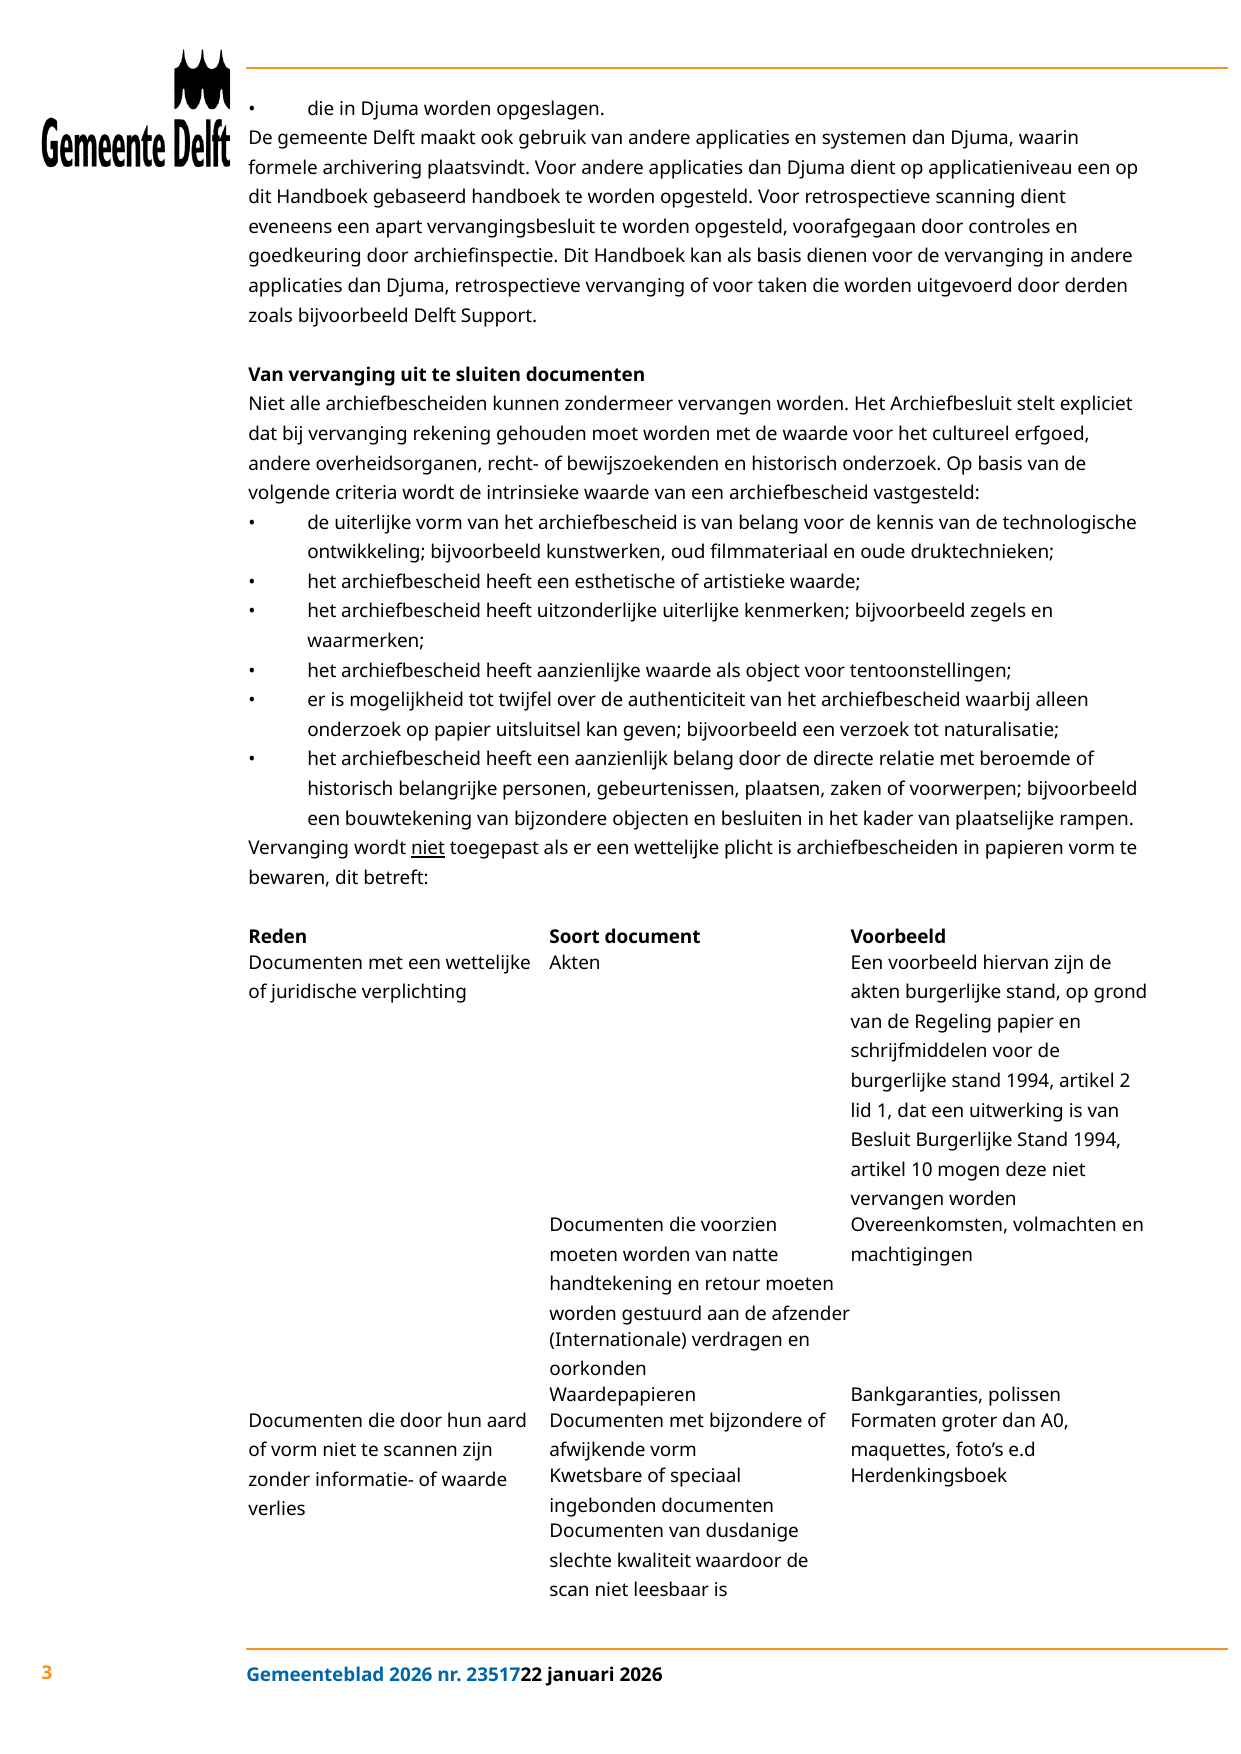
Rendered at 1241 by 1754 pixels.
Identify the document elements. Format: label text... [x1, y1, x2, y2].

table_cell Herdenkingsboek [850, 1462, 1152, 1517]
text Niet alle archiefbescheiden kunnen zondermeer vervangen worden. Het Archiefbesluit stelt expliciet dat bij vervanging rekening gehouden moet worden met de waarde voor het cultureel erfgoed, andere overheidsorganen, recht- of bewijszoekenden en historisch onderzoek. Op basis van de volgende criteria wordt de intrinsieke waarde van een archiefbescheid vastgesteld: [248, 391, 1152, 505]
list het archiefbescheid heeft een esthetische of artistieke waarde; [248, 568, 1152, 594]
table_cell Documenten met een wettelijke of juridische verplichting [248, 949, 549, 1407]
text Van vervanging uit te sluiten documenten [248, 361, 1152, 387]
list die in Djuma worden opgeslagen. [248, 95, 1152, 121]
list de uiterlijke vorm van het archiefbescheid is van belang voor de kennis van de technologische ontwikkeling; bijvoorbeeld kunstwerken, oud filmmateriaal en oude druktechnieken; [248, 509, 1152, 564]
table_header Reden [248, 923, 549, 949]
table_header Voorbeeld [850, 923, 1152, 949]
table_cell Bankgaranties, polissen [850, 1381, 1152, 1407]
list het archiefbescheid heeft aanzienlijke waarde als object voor tentoonstellingen; [248, 657, 1152, 683]
table_cell Kwetsbare of speciaal ingebonden documenten [549, 1462, 850, 1517]
table_cell Documenten van dusdanige slechte kwaliteit waardoor de scan niet leesbaar is [549, 1518, 850, 1602]
table_header Soort document [549, 923, 850, 949]
list het archiefbescheid heeft een aanzienlijk belang door de directe relatie met beroemde of historisch belangrijke personen, gebeurtenissen, plaatsen, zaken of voorwerpen; bijvoorbeeld een bouwtekening van bijzondere objecten en besluiten in het kader van plaatselijke rampen. [248, 746, 1152, 831]
list er is mogelijkheid tot twijfel over de authenticiteit van het archiefbescheid waarbij alleen onderzoek op papier uitsluitsel kan geven; bijvoorbeeld een verzoek tot naturalisatie; [248, 686, 1152, 742]
table_cell Formaten groter dan A0, maquettes, foto’s e.d [850, 1407, 1152, 1462]
table_cell Documenten die door hun aard of vorm niet te scannen zijn zonder informatie- of waarde verlies [248, 1407, 549, 1602]
picture [41, 47, 231, 172]
table_cell Overeenkomsten, volmachten en machtigingen [850, 1211, 1152, 1326]
table_cell [850, 1518, 1152, 1602]
table_cell Documenten die voorzien moeten worden van natte handtekening en retour moeten worden gestuurd aan de afzender [549, 1211, 850, 1326]
text De gemeente Delft maakt ook gebruik van andere applicaties en systemen dan Djuma, waarin formele archivering plaatsvindt. Voor andere applicaties dan Djuma dient op applicatieniveau een op dit Handboek gebaseerd handboek te worden opgesteld. Voor retrospectieve scanning dient eveneens een apart vervangingsbesluit te worden opgesteld, voorafgegaan door controles en goedkeuring door archiefinspectie. Dit Handboek kan als basis dienen voor de vervanging in andere applicaties dan Djuma, retrospectieve vervanging of voor taken die worden uitgevoerd door derden zoals bijvoorbeeld Delft Support. [248, 124, 1152, 328]
table_cell Documenten met bijzondere of afwijkende vorm [549, 1407, 850, 1462]
list het archiefbescheid heeft uitzonderlijke uiterlijke kenmerken; bijvoorbeeld zegels en waarmerken; [248, 598, 1152, 653]
text Vervanging wordt niet toegepast als er een wettelijke plicht is archiefbescheiden in papieren vorm te bewaren, dit betreft: [248, 834, 1152, 890]
table_cell [850, 1326, 1152, 1381]
table_cell (Internationale) verdragen en oorkonden [549, 1326, 850, 1381]
table_cell Waardepapieren [549, 1381, 850, 1407]
table_cell Een voorbeeld hiervan zijn de akten burgerlijke stand, op grond van de Regeling papier en schrijfmiddelen voor de burgerlijke stand 1994, artikel 2 lid 1, dat een uitwerking is van Besluit Burgerlijke Stand 1994, artikel 10 mogen deze niet vervangen worden [850, 949, 1152, 1211]
table_cell Akten [549, 949, 850, 1211]
